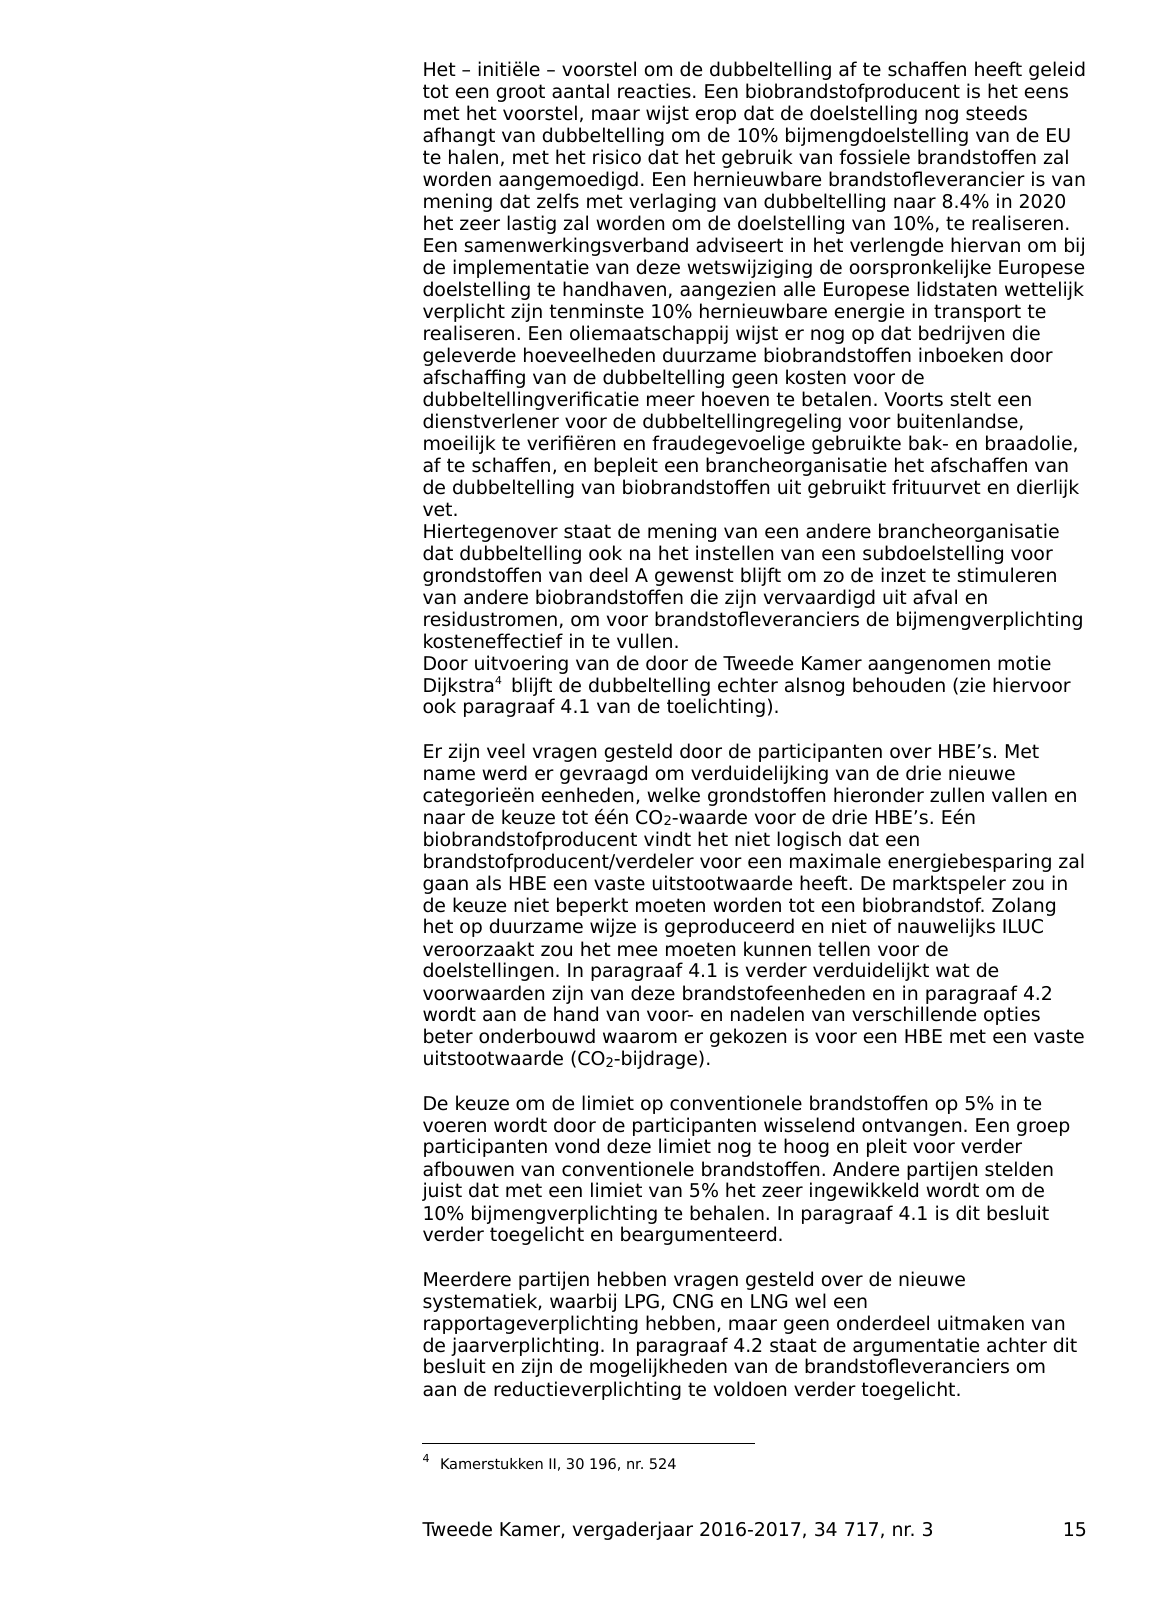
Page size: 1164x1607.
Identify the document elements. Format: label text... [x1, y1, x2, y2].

text De keuze om de limiet op conventionele brandstoffen op 5% in te voeren wordt door de participanten wisselend ontvangen. Een groep participanten vond deze limiet nog te hoog en pleit voor verder afbouwen van conventionele brandstoffen. Andere partijen stelden juist dat met een limiet van 5% het zeer ingewikkeld wordt om de 10% bijmengverplichting te behalen. In paragraaf 4.1 is dit besluit verder toegelicht en beargumenteerd. [422, 1092, 1087, 1246]
text Door uitvoering van de door de Tweede Kamer aangenomen motie Dijkstra blijft de dubbeltelling echter alsnog behouden (zie hiervoor ook paragraaf 4.1 van de toelichting). [422, 652, 1087, 718]
text Er zijn veel vragen gesteld door de participanten over HBE’s. Met name werd er gevraagd om verduidelijking van de drie nieuwe categorieën eenheden, welke grondstoffen hieronder zullen vallen en naar de keuze tot één CO2-waarde voor de drie HBE’s. Eén biobrandstofproducent vindt het niet logisch dat een brandstofproducent/verdeler voor een maximale energiebesparing zal gaan als HBE een vaste uitstootwaarde heeft. De marktspeler zou in de keuze niet beperkt moeten worden tot een biobrandstof. Zolang het op duurzame wijze is geproduceerd en niet of nauwelijks ILUC veroorzaakt zou het mee moeten kunnen tellen voor de doelstellingen. In paragraaf 4.1 is verder verduidelijkt wat de voorwaarden zijn van deze brandstofeenheden en in paragraaf 4.2 wordt aan de hand van voor- en nadelen van verschillende opties beter onderbouwd waarom er gekozen is voor een HBE met een vaste uitstootwaarde (CO2-bijdrage). [422, 741, 1087, 1070]
text Het – initiële – voorstel om de dubbeltelling af te schaffen heeft geleid tot een groot aantal reacties. Een biobrandstofproducent is het eens met het voorstel, maar wijst erop dat de doelstelling nog steeds afhangt van dubbeltelling om de 10% bijmengdoelstelling van de EU te halen, met het risico dat het gebruik van fossiele brandstoffen zal worden aangemoedigd. Een hernieuwbare brandstofleverancier is van mening dat zelfs met verlaging van dubbeltelling naar 8.4% in 2020 het zeer lastig zal worden om de doelstelling van 10%, te realiseren. Een samenwerkingsverband adviseert in het verlengde hiervan om bij de implementatie van deze wetswijziging de oorspronkelijke Europese doelstelling te handhaven, aangezien alle Europese lidstaten wettelijk verplicht zijn tenminste 10% hernieuwbare energie in transport te realiseren. Een oliemaatschappij wijst er nog op dat bedrijven die geleverde hoeveelheden duurzame biobrandstoffen inboeken door afschaffing van de dubbeltelling geen kosten voor de dubbeltellingverificatie meer hoeven te betalen. Voorts stelt een dienstverlener voor de dubbeltellingregeling voor buitenlandse, moeilijk te verifiëren en fraudegevoelige gebruikte bak- en braadolie, af te schaffen, en bepleit een brancheorganisatie het afschaffen van de dubbeltelling van biobrandstoffen uit gebruikt frituurvet en dierlijk vet. [422, 59, 1087, 521]
text Kamerstukken II, 30 196, nr. 524 [422, 1452, 1087, 1474]
text Hiertegenover staat de mening van een andere brancheorganisatie dat dubbeltelling ook na het instellen van een subdoelstelling voor grondstoffen van deel A gewenst blijft om zo de inzet te stimuleren van andere biobrandstoffen die zijn vervaardigd uit afval en residustromen, om voor brandstofleveranciers de bijmengverplichting kosteneffectief in te vullen. [422, 521, 1087, 652]
text Meerdere partijen hebben vragen gesteld over de nieuwe systematiek, waarbij LPG, CNG en LNG wel een rapportageverplichting hebben, maar geen onderdeel uitmaken van de jaarverplichting. In paragraaf 4.2 staat de argumentatie achter dit besluit en zijn de mogelijkheden van de brandstofleveranciers om aan de reductieverplichting te voldoen verder toegelicht. [422, 1268, 1087, 1400]
